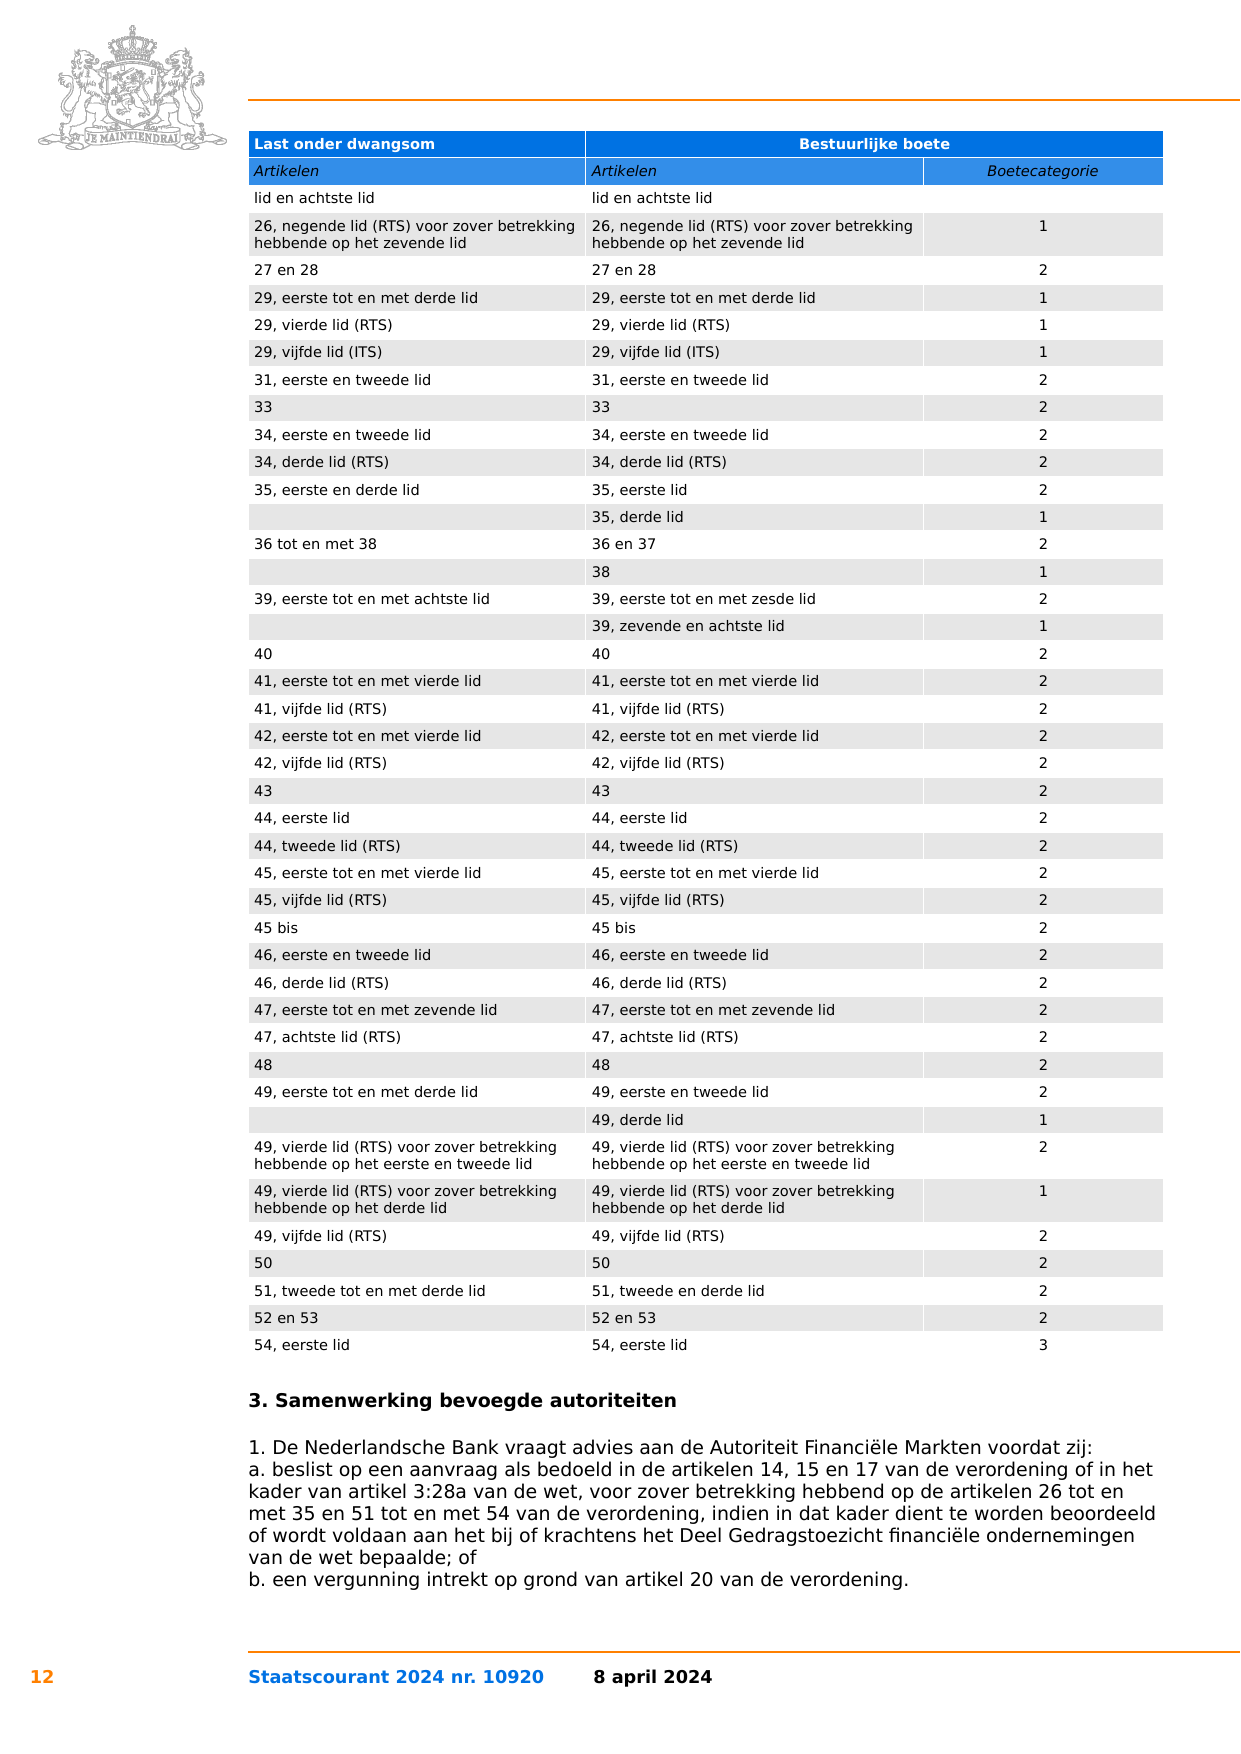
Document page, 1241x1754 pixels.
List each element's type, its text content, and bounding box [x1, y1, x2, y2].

table_cell 44, tweede lid (RTS) [586, 833, 923, 859]
table_cell 51, tweede tot en met derde lid [249, 1278, 585, 1304]
table_cell 46, eerste en tweede lid [586, 943, 923, 969]
table_cell [924, 186, 1163, 212]
table_cell 2 [924, 833, 1163, 859]
table_cell 49, vierde lid (RTS) voor zover betrekking hebbende op het eerste en tweede lid [586, 1134, 923, 1177]
table_cell 47, eerste tot en met zevende lid [586, 997, 923, 1023]
table_cell 46, derde lid (RTS) [586, 970, 923, 996]
table_cell 27 en 28 [586, 258, 923, 284]
table_cell 42, vijfde lid (RTS) [586, 751, 923, 777]
table_cell 2 [924, 778, 1163, 804]
table_cell 33 [586, 395, 923, 421]
table_cell 39, eerste tot en met zesde lid [586, 586, 923, 613]
table_cell 2 [924, 1305, 1163, 1331]
table_header Bestuurlijke boete [586, 131, 1163, 157]
subtitle 3. Samenwerking bevoegde autoriteiten [248, 1390, 1163, 1412]
table_cell 27 en 28 [249, 258, 585, 284]
text a. beslist op een aanvraag als bedoeld in de artikelen 14, 15 en 17 van de verordening of in het kader van artikel 3:28a van de wet, voor zover betrekking hebbend op de artikelen 26 tot en met 35 en 51 tot en met 54 van de verordening, indien in dat kader dient te worden beoordeeld of wordt voldaan aan het bij of krachtens het Deel Gedragstoezicht financiële ondernemingen van de wet bepaalde; of [248, 1459, 1163, 1569]
table_cell 29, vierde lid (RTS) [586, 312, 923, 339]
table_cell Artikelen [249, 158, 585, 185]
table_cell 1 [924, 504, 1163, 530]
table_cell 48 [586, 1052, 923, 1078]
table_cell 45, eerste tot en met vierde lid [249, 860, 585, 887]
table_cell 49, vierde lid (RTS) voor zover betrekking hebbende op het eerste en tweede lid [249, 1134, 585, 1177]
table_cell 40 [586, 641, 923, 667]
table_cell 47, achtste lid (RTS) [586, 1025, 923, 1051]
table_cell 54, eerste lid [586, 1333, 923, 1359]
table_cell 35, derde lid [586, 504, 923, 530]
table_cell 34, derde lid (RTS) [249, 449, 585, 476]
table_cell Boetecategorie [924, 158, 1163, 185]
table_cell [249, 504, 585, 530]
table_cell 41, eerste tot en met vierde lid [586, 669, 923, 695]
picture [38, 25, 227, 150]
table_cell 43 [586, 778, 923, 804]
table_cell 2 [924, 1250, 1163, 1277]
table_cell 46, derde lid (RTS) [249, 970, 585, 996]
table_cell 2 [924, 477, 1163, 503]
table_cell 36 en 37 [586, 531, 923, 558]
table_cell 29, vijfde lid (ITS) [249, 340, 585, 366]
table_cell 52 en 53 [586, 1305, 923, 1331]
table_cell 41, vijfde lid (RTS) [249, 696, 585, 722]
table_cell 41, vijfde lid (RTS) [586, 696, 923, 722]
table_cell 2 [924, 860, 1163, 887]
table_cell 2 [924, 751, 1163, 777]
table_cell 41, eerste tot en met vierde lid [249, 669, 585, 695]
table_cell 1 [924, 340, 1163, 366]
table_cell 43 [249, 778, 585, 804]
table_cell [249, 1107, 585, 1133]
table_cell 2 [924, 531, 1163, 558]
table_cell 49, vijfde lid (RTS) [249, 1223, 585, 1249]
table_cell [249, 614, 585, 640]
table_cell 29, eerste tot en met derde lid [249, 285, 585, 311]
table_cell 31, eerste en tweede lid [249, 367, 585, 393]
table_cell 50 [586, 1250, 923, 1277]
table_cell 45 bis [249, 915, 585, 941]
table_cell 35, eerste en derde lid [249, 477, 585, 503]
table_cell 42, eerste tot en met vierde lid [586, 723, 923, 749]
table_cell 45, vijfde lid (RTS) [586, 888, 923, 914]
table_header Last onder dwangsom [249, 131, 585, 157]
table_cell 2 [924, 586, 1163, 613]
table_cell 34, eerste en tweede lid [586, 422, 923, 448]
table_cell 2 [924, 997, 1163, 1023]
table_cell 2 [924, 1079, 1163, 1106]
table_cell 49, vierde lid (RTS) voor zover betrekking hebbende op het derde lid [586, 1179, 923, 1222]
table_cell 3 [924, 1333, 1163, 1359]
table_cell 26, negende lid (RTS) voor zover betrekking hebbende op het zevende lid [586, 213, 923, 256]
table_cell 2 [924, 1223, 1163, 1249]
table_cell lid en achtste lid [249, 186, 585, 212]
table_cell 38 [586, 559, 923, 585]
table_cell 52 en 53 [249, 1305, 585, 1331]
table_cell 39, eerste tot en met achtste lid [249, 586, 585, 613]
table_cell 29, eerste tot en met derde lid [586, 285, 923, 311]
text 1. De Nederlandsche Bank vraagt advies aan de Autoriteit Financiële Markten voordat zij: [248, 1437, 1163, 1459]
table_cell 1 [924, 559, 1163, 585]
table_cell 49, vierde lid (RTS) voor zover betrekking hebbende op het derde lid [249, 1179, 585, 1222]
table_cell [249, 559, 585, 585]
table_cell 29, vierde lid (RTS) [249, 312, 585, 339]
table_cell Artikelen [586, 158, 923, 185]
table_cell 2 [924, 805, 1163, 832]
table_cell 2 [924, 449, 1163, 476]
table_cell 34, eerste en tweede lid [249, 422, 585, 448]
table_cell 47, eerste tot en met zevende lid [249, 997, 585, 1023]
table_cell 42, vijfde lid (RTS) [249, 751, 585, 777]
table_cell 48 [249, 1052, 585, 1078]
table_cell 1 [924, 213, 1163, 256]
table_cell 2 [924, 1134, 1163, 1177]
table_cell 33 [249, 395, 585, 421]
table_cell 2 [924, 970, 1163, 996]
table_cell 31, eerste en tweede lid [586, 367, 923, 393]
table_cell 1 [924, 1179, 1163, 1222]
table_cell 45, vijfde lid (RTS) [249, 888, 585, 914]
table_cell 49, vijfde lid (RTS) [586, 1223, 923, 1249]
table_cell 49, eerste en tweede lid [586, 1079, 923, 1106]
table_cell 2 [924, 1052, 1163, 1078]
table_cell 39, zevende en achtste lid [586, 614, 923, 640]
table_cell 34, derde lid (RTS) [586, 449, 923, 476]
table_cell 2 [924, 723, 1163, 749]
table_cell 49, eerste tot en met derde lid [249, 1079, 585, 1106]
table_cell 2 [924, 367, 1163, 393]
table_cell 2 [924, 258, 1163, 284]
table_cell 1 [924, 1107, 1163, 1133]
table_cell 40 [249, 641, 585, 667]
table_cell 2 [924, 422, 1163, 448]
table_cell 47, achtste lid (RTS) [249, 1025, 585, 1051]
table_cell 44, tweede lid (RTS) [249, 833, 585, 859]
table_cell 36 tot en met 38 [249, 531, 585, 558]
table_cell 44, eerste lid [586, 805, 923, 832]
table_cell 51, tweede en derde lid [586, 1278, 923, 1304]
table_cell 54, eerste lid [249, 1333, 585, 1359]
text b. een vergunning intrekt op grond van artikel 20 van de verordening. [248, 1569, 1163, 1591]
table_cell 1 [924, 285, 1163, 311]
table_cell 45 bis [586, 915, 923, 941]
table_cell 1 [924, 312, 1163, 339]
table_cell 2 [924, 888, 1163, 914]
table_cell 2 [924, 696, 1163, 722]
table_cell 2 [924, 1025, 1163, 1051]
table_cell 26, negende lid (RTS) voor zover betrekking hebbende op het zevende lid [249, 213, 585, 256]
table_cell 42, eerste tot en met vierde lid [249, 723, 585, 749]
table_cell 2 [924, 915, 1163, 941]
table_cell 45, eerste tot en met vierde lid [586, 860, 923, 887]
table_cell 2 [924, 395, 1163, 421]
table_cell 49, derde lid [586, 1107, 923, 1133]
table_cell 46, eerste en tweede lid [249, 943, 585, 969]
table_cell lid en achtste lid [586, 186, 923, 212]
table_cell 44, eerste lid [249, 805, 585, 832]
table_cell 2 [924, 641, 1163, 667]
table_cell 29, vijfde lid (ITS) [586, 340, 923, 366]
table_cell 1 [924, 614, 1163, 640]
table_cell 2 [924, 1278, 1163, 1304]
table_cell 50 [249, 1250, 585, 1277]
table_cell 2 [924, 669, 1163, 695]
table_cell 35, eerste lid [586, 477, 923, 503]
table_cell 2 [924, 943, 1163, 969]
